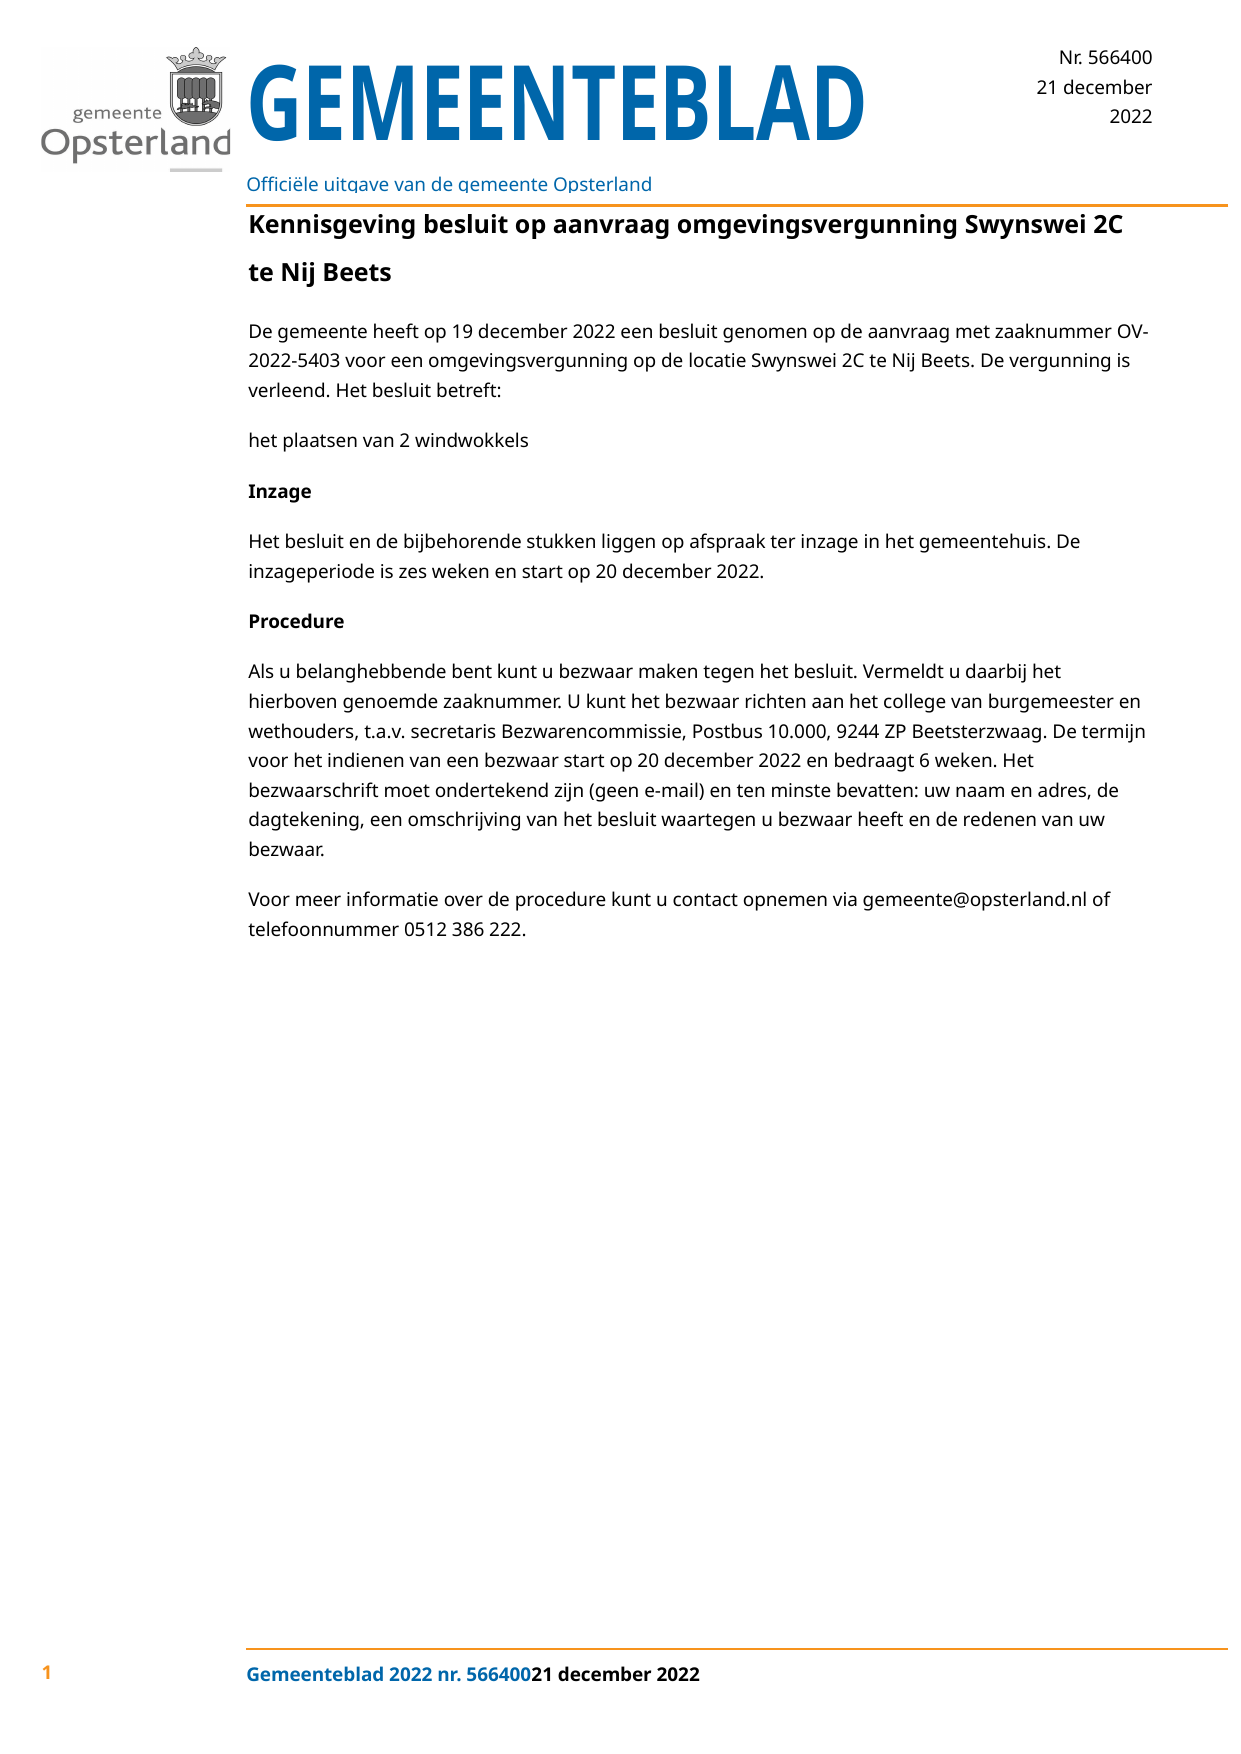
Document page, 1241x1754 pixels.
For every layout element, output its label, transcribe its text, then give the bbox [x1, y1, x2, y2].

text Het besluit en de bijbehorende stukken liggen op afspraak ter inzage in het gemeentehuis. De inzageperiode is zes weken en start op 20 december 2022. [248, 528, 1152, 584]
text het plaatsen van 2 windwokkels [248, 427, 1152, 453]
text Procedure [248, 608, 1152, 634]
text Als u belanghebbende bent kunt u bezwaar maken tegen het besluit. Vermeldt u daarbij het hierboven genoemde zaaknummer. U kunt het bezwaar richten aan het college van burgemeester en wethouders, t.a.v. secretaris Bezwarencommissie, Postbus 10.000, 9244 ZP Beetsterzwaag. De termijn voor het indienen van een bezwaar start op 20 december 2022 en bedraagt 6 weken. Het bezwaarschrift moet ondertekend zijn (geen e-mail) en ten minste bevatten: uw naam en adres, de dagtekening, een omschrijving van het besluit waartegen u bezwaar heeft en de redenen van uw bezwaar. [248, 659, 1152, 862]
text Voor meer informatie over de procedure kunt u contact opnemen via gemeente@opsterland.nl of telefoonnummer 0512 386 222. [248, 887, 1152, 942]
text Inzage [248, 478, 1152, 504]
text De gemeente heeft op 19 december 2022 een besluit genomen op de aanvraag met zaaknummer OV-2022-5403 voor een omgevingsvergunning op de locatie Swynswei 2C te Nij Beets. De vergunning is verleend. Het besluit betreft: [248, 318, 1152, 403]
picture [41, 47, 231, 172]
text Kennisgeving besluit op aanvraag omgevingsvergunning Swynswei 2C te Nij Beets [248, 207, 1152, 288]
